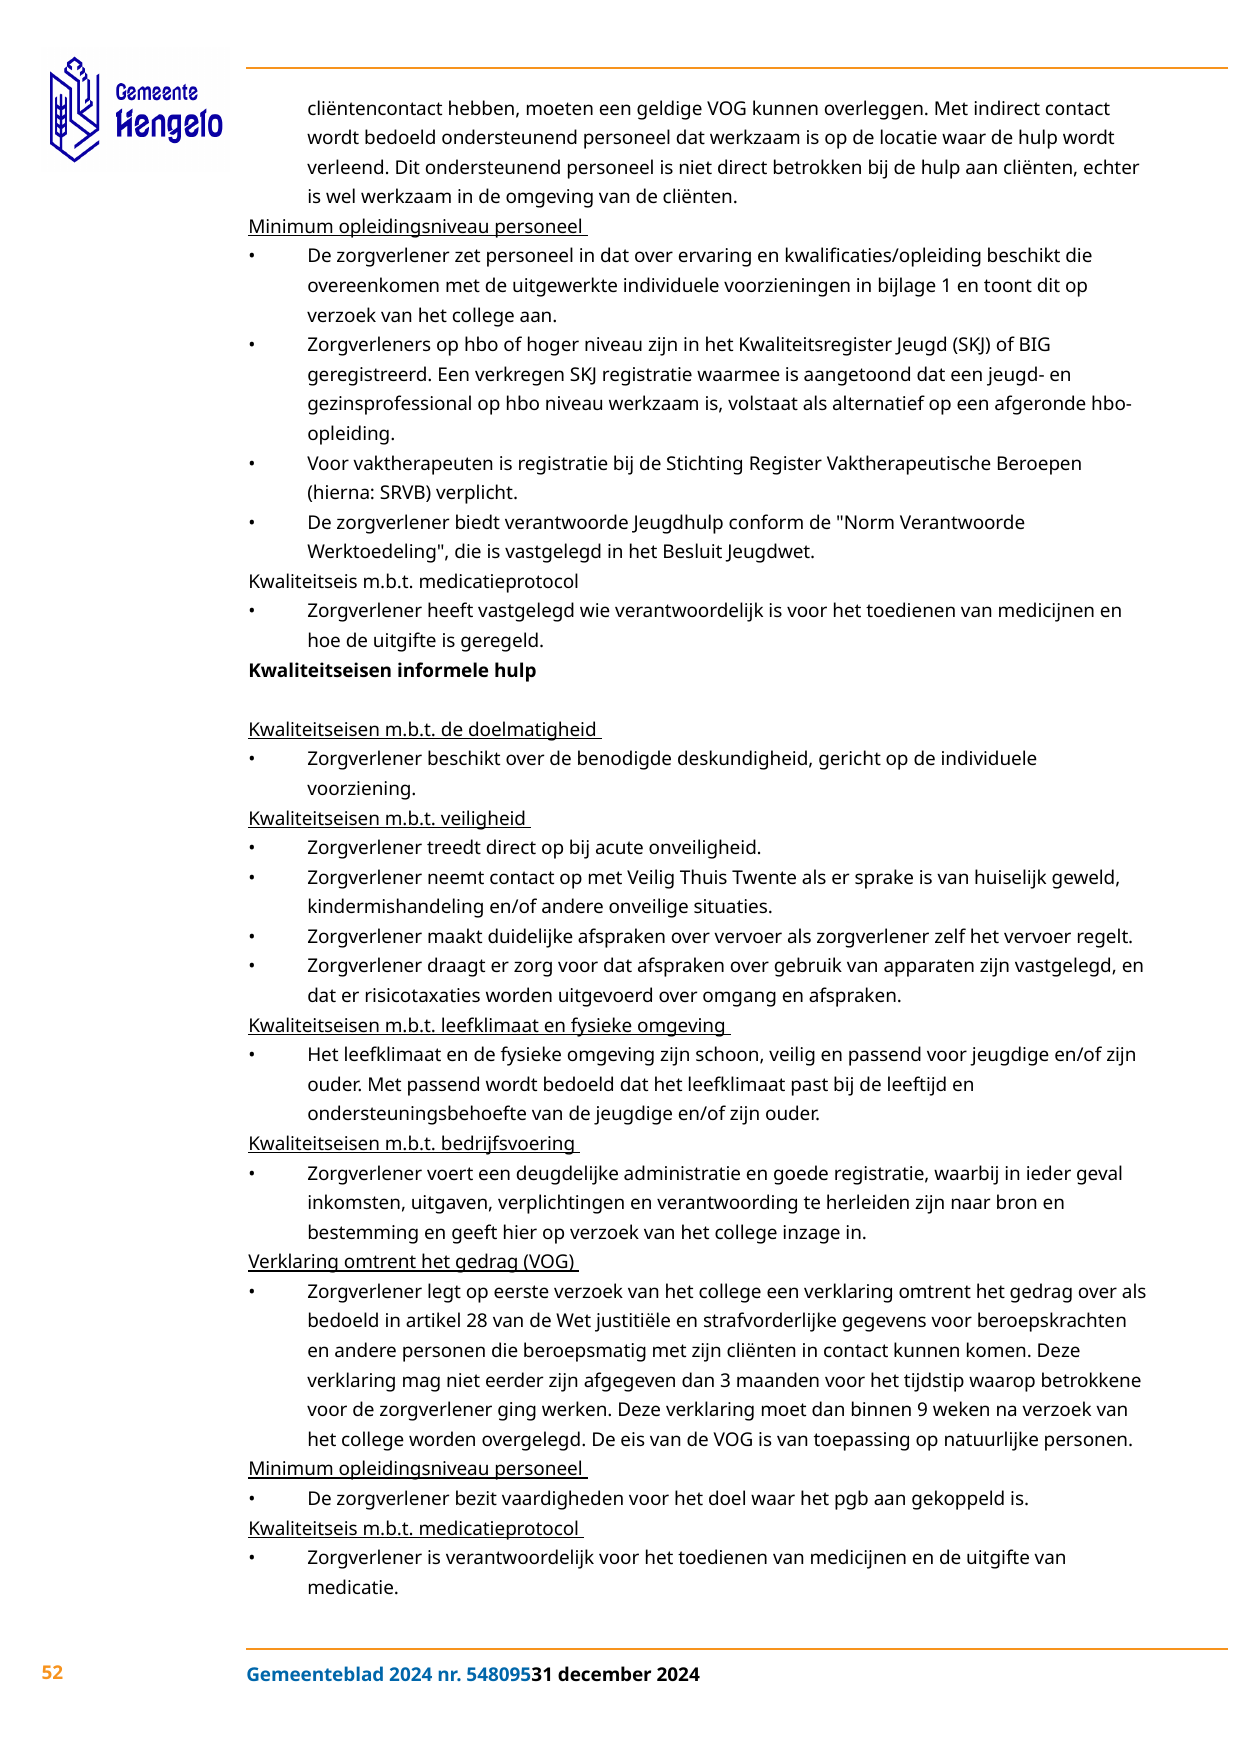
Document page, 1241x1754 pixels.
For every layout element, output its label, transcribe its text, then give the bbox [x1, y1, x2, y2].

text Verklaring omtrent het gedrag (VOG) [248, 1248, 1152, 1274]
list Zorgverlener heeft vastgelegd wie verantwoordelijk is voor het toedienen van medicijnen en hoe de uitgifte is geregeld. [248, 598, 1152, 653]
picture [41, 47, 231, 172]
list Zorgverlener neemt contact op met Veilig Thuis Twente als er sprake is van huiselijk geweld, kindermishandeling en/of andere onveilige situaties. [248, 864, 1152, 919]
list Zorgverlener maakt duidelijke afspraken over vervoer als zorgverlener zelf het vervoer regelt. [248, 923, 1152, 949]
list De zorgverlener zet personeel in dat over ervaring en kwalificaties/opleiding beschikt die overeenkomen met de uitgewerkte individuele voorzieningen in bijlage 1 en toont dit op verzoek van het college aan. [248, 243, 1152, 328]
list Het leefklimaat en de fysieke omgeving zijn schoon, veilig en passend voor jeugdige en/of zijn ouder. Met passend wordt bedoeld dat het leefklimaat past bij de leeftijd en ondersteuningsbehoefte van de jeugdige en/of zijn ouder. [248, 1041, 1152, 1126]
list Zorgverleners op hbo of hoger niveau zijn in het Kwaliteitsregister Jeugd (SKJ) of BIG geregistreerd. Een verkregen SKJ registratie waarmee is aangetoond dat een jeugd- en gezinsprofessional op hbo niveau werkzaam is, volstaat als alternatief op een afgeronde hbo-opleiding. [248, 331, 1152, 446]
text Kwaliteitseisen m.b.t. de doelmatigheid [248, 716, 1152, 742]
text Kwaliteitseisen m.b.t. veiligheid [248, 805, 1152, 831]
list Zorgverlener legt op eerste verzoek van het college een verklaring omtrent het gedrag over als bedoeld in artikel 28 van de Wet justitiële en strafvorderlijke gegevens voor beroepskrachten en andere personen die beroepsmatig met zijn cliënten in contact kunnen komen. Deze verklaring mag niet eerder zijn afgegeven dan 3 maanden voor het tijdstip waarop betrokkene voor de zorgverlener ging werken. Deze verklaring moet dan binnen 9 weken na verzoek van het college worden overgelegd. De eis van de VOG is van toepassing op natuurlijke personen. [248, 1278, 1152, 1452]
list Voor vaktherapeuten is registratie bij de Stichting Register Vaktherapeutische Beroepen (hierna: SRVB) verplicht. [248, 450, 1152, 505]
list De zorgverlener bezit vaardigheden voor het doel waar het pgb aan gekoppeld is. [248, 1485, 1152, 1511]
text Minimum opleidingsniveau personeel [248, 1456, 1152, 1481]
list Zorgverlener treedt direct op bij acute onveiligheid. [248, 834, 1152, 860]
text Minimum opleidingsniveau personeel [248, 213, 1152, 239]
text Kwaliteitseis m.b.t. medicatieprotocol [248, 1515, 1152, 1541]
list Zorgverlener is verantwoordelijk voor het toedienen van medicijnen en de uitgifte van medicatie. [248, 1544, 1152, 1600]
list De zorgverlener biedt verantwoorde Jeugdhulp conform de "Norm Verantwoorde Werktoedeling", die is vastgelegd in het Besluit Jeugdwet. [248, 509, 1152, 564]
text Kwaliteitseisen m.b.t. bedrijfsvoering [248, 1130, 1152, 1156]
list cliëntencontact hebben, moeten een geldige VOG kunnen overleggen. Met indirect contact wordt bedoeld ondersteunend personeel dat werkzaam is op de locatie waar de hulp wordt verleend. Dit ondersteunend personeel is niet direct betrokken bij de hulp aan cliënten, echter is wel werkzaam in de omgeving van de cliënten. [248, 95, 1152, 209]
list Zorgverlener draagt er zorg voor dat afspraken over gebruik van apparaten zijn vastgelegd, en dat er risicotaxaties worden uitgevoerd over omgang en afspraken. [248, 953, 1152, 1008]
list Zorgverlener beschikt over de benodigde deskundigheid, gericht op de individuele voorziening. [248, 746, 1152, 801]
text Kwaliteitseisen informele hulp [248, 657, 1152, 683]
text Kwaliteitseis m.b.t. medicatieprotocol [248, 568, 1152, 594]
list Zorgverlener voert een deugdelijke administratie en goede registratie, waarbij in ieder geval inkomsten, uitgaven, verplichtingen en verantwoording te herleiden zijn naar bron en bestemming en geeft hier op verzoek van het college inzage in. [248, 1160, 1152, 1245]
text Kwaliteitseisen m.b.t. leefklimaat en fysieke omgeving [248, 1012, 1152, 1038]
